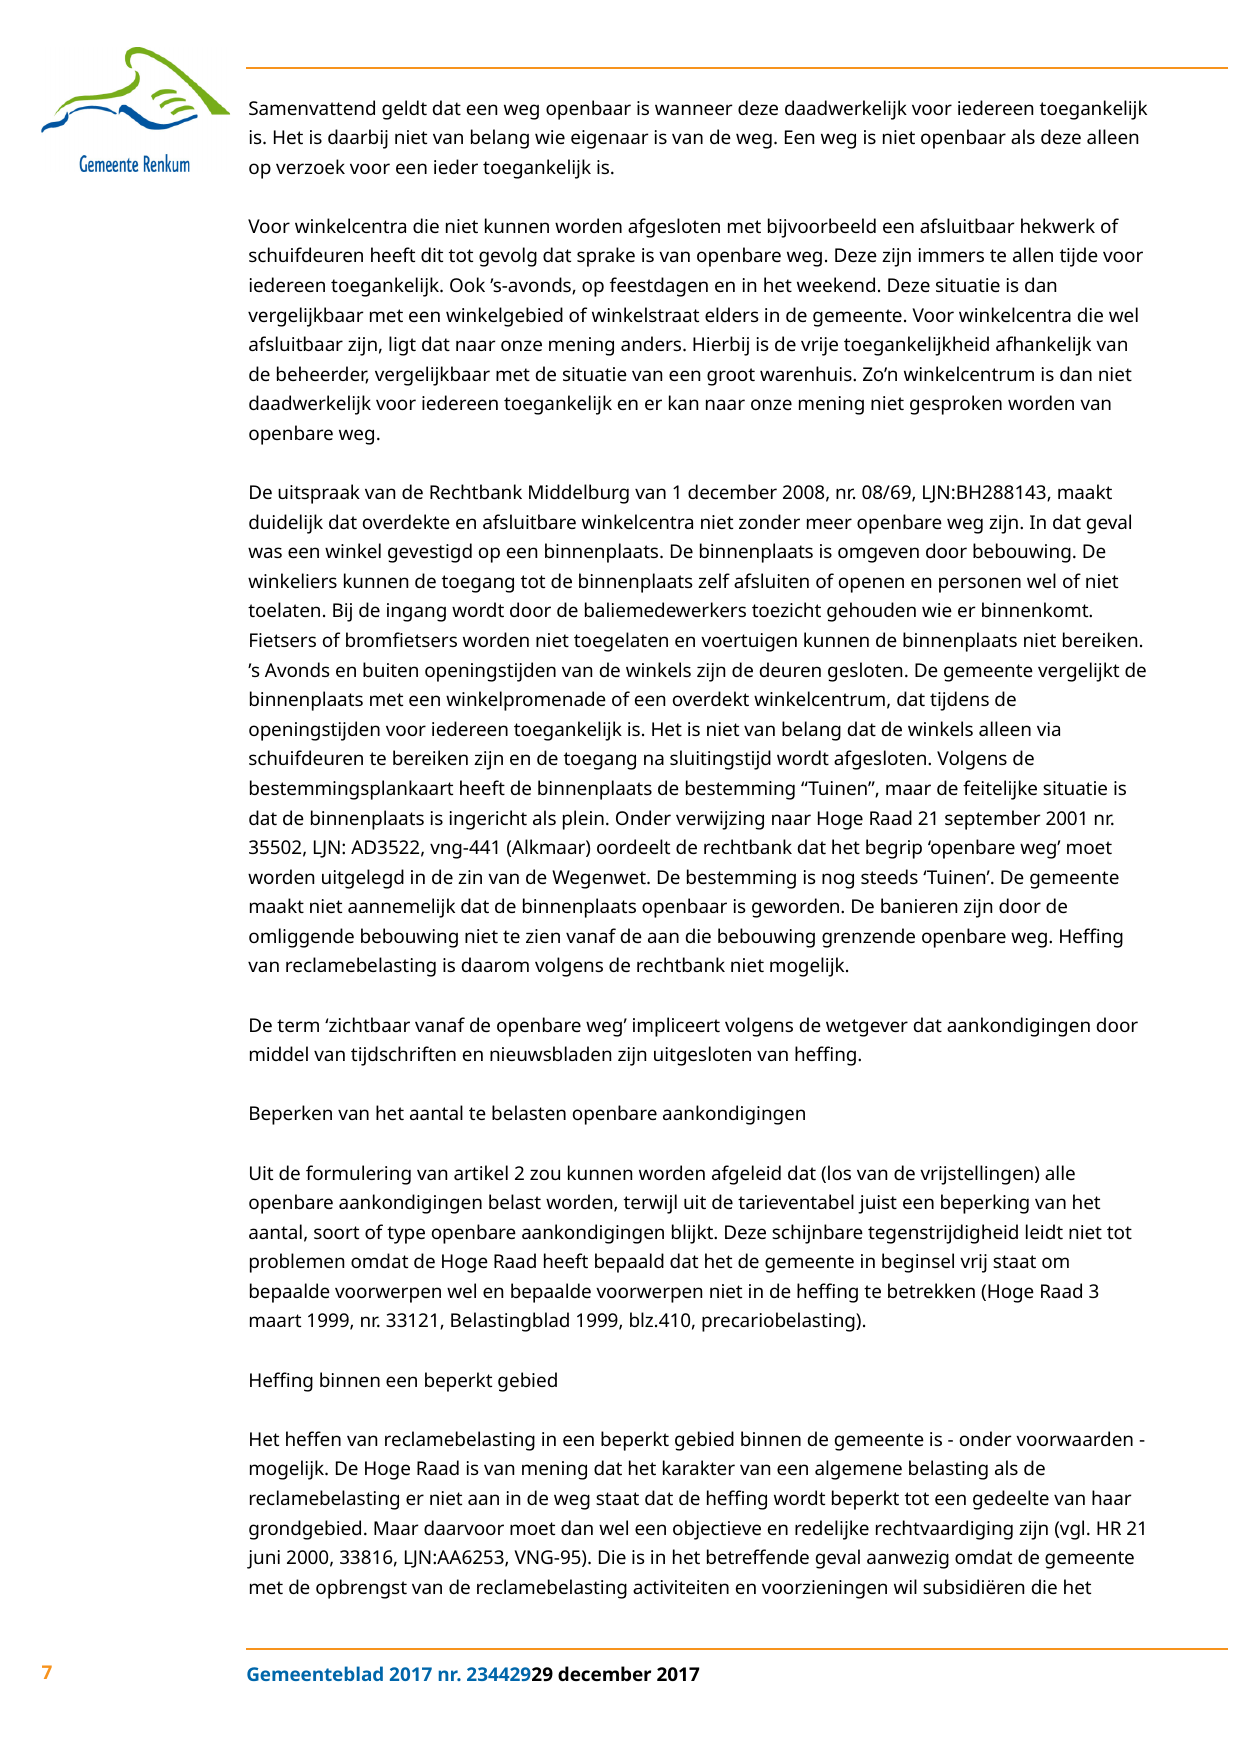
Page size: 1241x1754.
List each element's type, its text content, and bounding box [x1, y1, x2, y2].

text Samenvattend geldt dat een weg openbaar is wanneer deze daadwerkelijk voor iedereen toegankelijk is. Het is daarbij niet van belang wie eigenaar is van de weg. Een weg is niet openbaar als deze alleen op verzoek voor een ieder toegankelijk is. [248, 95, 1152, 180]
picture [41, 47, 231, 172]
text Heffing binnen een beperkt gebied [248, 1367, 1152, 1393]
text De uitspraak van de Rechtbank Middelburg van 1 december 2008, nr. 08/69, LJN:BH288143, maakt duidelijk dat overdekte en afsluitbare winkelcentra niet zonder meer openbare weg zijn. In dat geval was een winkel gevestigd op een binnenplaats. De binnenplaats is omgeven door bebouwing. De winkeliers kunnen de toegang tot de binnenplaats zelf afsluiten of openen en personen wel of niet toelaten. Bij de ingang wordt door de baliemedewerkers toezicht gehouden wie er binnenkomt. Fietsers of bromfietsers worden niet toegelaten en voertuigen kunnen de binnenplaats niet bereiken. ’s Avonds en buiten openingstijden van de winkels zijn de deuren gesloten. De gemeente vergelijkt de binnenplaats met een winkelpromenade of een overdekt winkelcentrum, dat tijdens de openingstijden voor iedereen toegankelijk is. Het is niet van belang dat de winkels alleen via schuifdeuren te bereiken zijn en de toegang na sluitingstijd wordt afgesloten. Volgens de bestemmingsplankaart heeft de binnenplaats de bestemming “Tuinen”, maar de feitelijke situatie is dat de binnenplaats is ingericht als plein. Onder verwijzing naar Hoge Raad 21 september 2001 nr. 35502, LJN: AD3522, vng-441 (Alkmaar) oordeelt de rechtbank dat het begrip ‘openbare weg’ moet worden uitgelegd in de zin van de Wegenwet. De bestemming is nog steeds ‘Tuinen’. De gemeente maakt niet aannemelijk dat de binnenplaats openbaar is geworden. De banieren zijn door de omliggende bebouwing niet te zien vanaf de aan die bebouwing grenzende openbare weg. Heffing van reclamebelasting is daarom volgens de rechtbank niet mogelijk. [248, 479, 1152, 978]
text Voor winkelcentra die niet kunnen worden afgesloten met bijvoorbeeld een afsluitbaar hekwerk of schuifdeuren heeft dit tot gevolg dat sprake is van openbare weg. Deze zijn immers te allen tijde voor iedereen toegankelijk. Ook ’s-avonds, op feestdagen en in het weekend. Deze situatie is dan vergelijkbaar met een winkelgebied of winkelstraat elders in de gemeente. Voor winkelcentra die wel afsluitbaar zijn, ligt dat naar onze mening anders. Hierbij is de vrije toegankelijkheid afhankelijk van de beheerder, vergelijkbaar met de situatie van een groot warenhuis. Zo’n winkelcentrum is dan niet daadwerkelijk voor iedereen toegankelijk en er kan naar onze mening niet gesproken worden van openbare weg. [248, 213, 1152, 446]
text Beperken van het aantal te belasten openbare aankondigingen [248, 1101, 1152, 1126]
text De term ‘zichtbaar vanaf de openbare weg’ impliceert volgens de wetgever dat aankondigingen door middel van tijdschriften en nieuwsbladen zijn uitgesloten van heffing. [248, 1012, 1152, 1067]
text Het heffen van reclamebelasting in een beperkt gebied binnen de gemeente is - onder voorwaarden - mogelijk. De Hoge Raad is van mening dat het karakter van een algemene belasting als de reclamebelasting er niet aan in de weg staat dat de heffing wordt beperkt tot een gedeelte van haar grondgebied. Maar daarvoor moet dan wel een objectieve en redelijke rechtvaardiging zijn (vgl. HR 21 juni 2000, 33816, LJN:AA6253, VNG-95). Die is in het betreffende geval aanwezig omdat de gemeente met de opbrengst van de reclamebelasting activiteiten en voorzieningen wil subsidiëren die het [248, 1426, 1152, 1600]
text Uit de formulering van artikel 2 zou kunnen worden afgeleid dat (los van de vrijstellingen) alle openbare aankondigingen belast worden, terwijl uit de tarieventabel juist een beperking van het aantal, soort of type openbare aankondigingen blijkt. Deze schijnbare tegenstrijdigheid leidt niet tot problemen omdat de Hoge Raad heeft bepaald dat het de gemeente in beginsel vrij staat om bepaalde voorwerpen wel en bepaalde voorwerpen niet in de heffing te betrekken (Hoge Raad 3 maart 1999, nr. 33121, Belastingblad 1999, blz.410, precariobelasting). [248, 1160, 1152, 1333]
